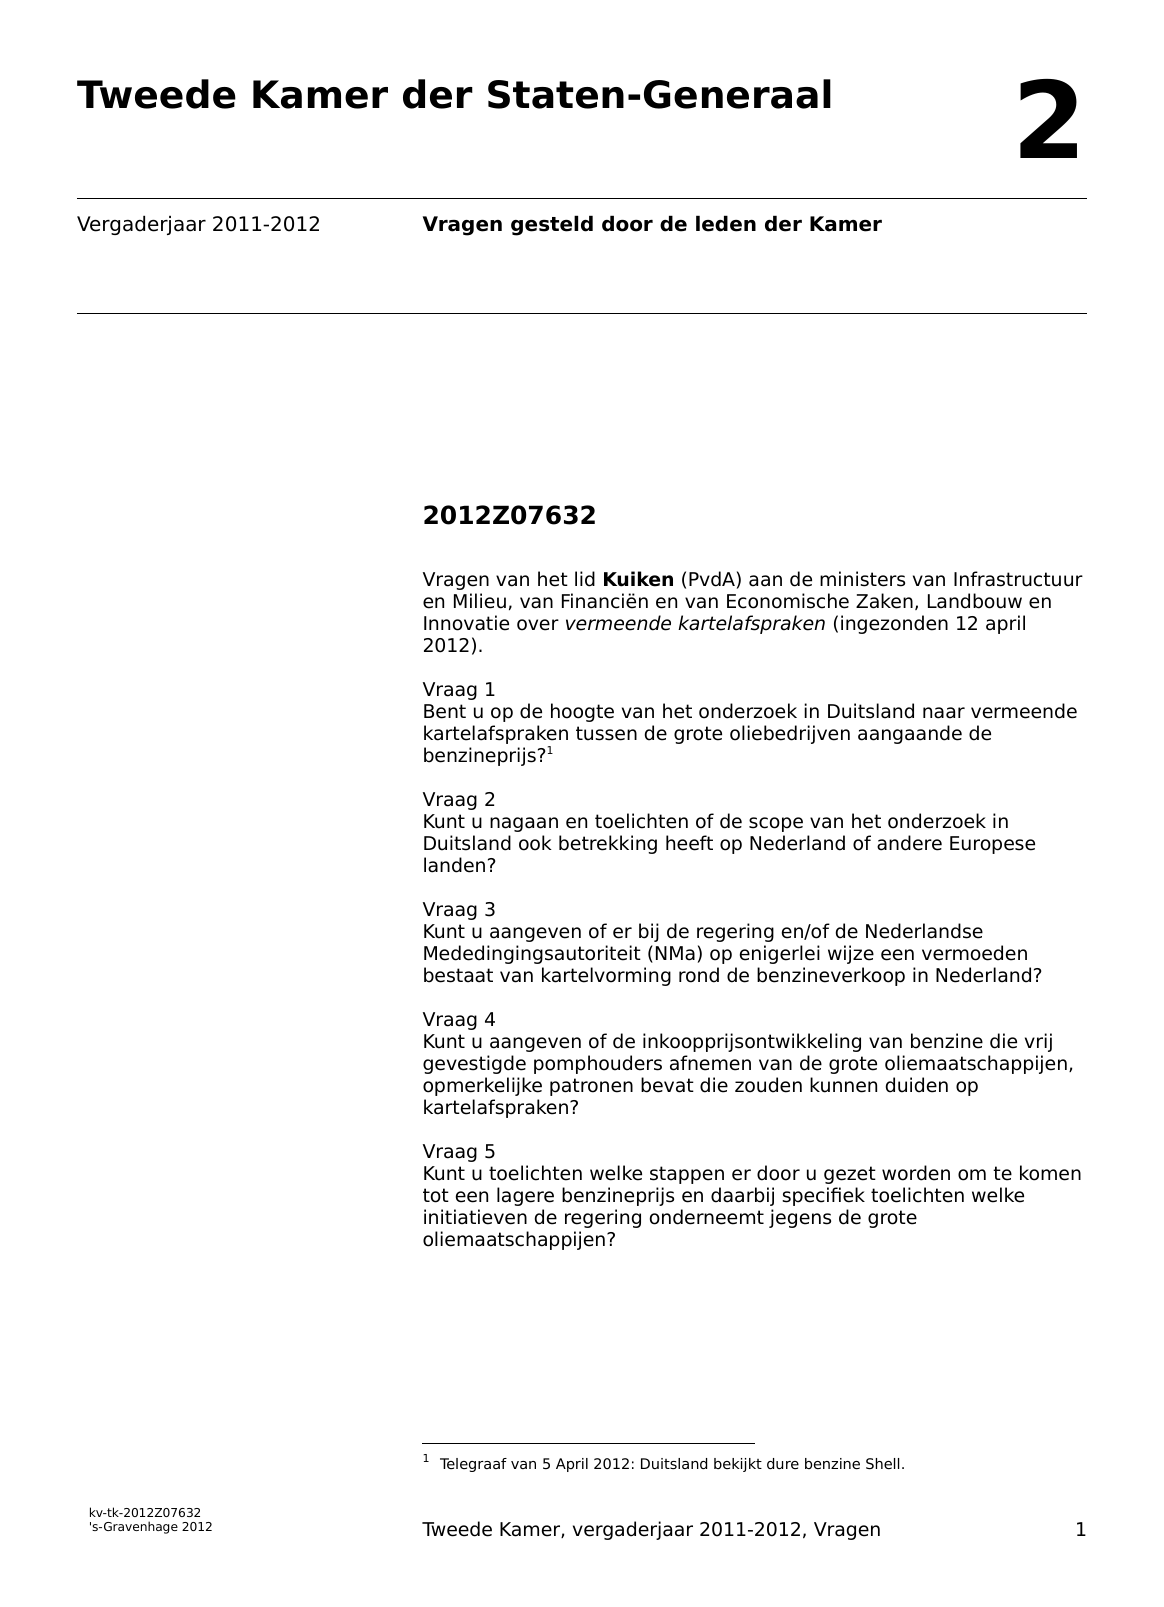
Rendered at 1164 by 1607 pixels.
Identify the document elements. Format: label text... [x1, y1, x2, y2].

text Vraag 3 [422, 899, 1087, 921]
table_cell Vergaderjaar 2011-2012 [77, 199, 422, 313]
table_header Tweede Kamer der Staten-Generaal [77, 59, 886, 198]
text Kunt u aangeven of er bij de regering en/of de Nederlandse Mededingingsautoriteit (NMa) op enigerlei wijze een vermoeden bestaat van kartelvorming rond de benzineverkoop in Nederland? [422, 921, 1087, 987]
text Kunt u toelichten welke stappen er door u gezet worden om te komen tot een lagere benzineprijs en daarbij specifiek toelichten welke initiatieven de regering onderneemt jegens de grote oliemaatschappijen? [422, 1163, 1087, 1251]
table_header 2 [886, 59, 1087, 198]
text Kunt u aangeven of de inkoopprijsontwikkeling van benzine die vrij gevestigde pomphouders afnemen van de grote oliemaatschappijen, opmerkelijke patronen bevat die zouden kunnen duiden op kartelafspraken? [422, 1031, 1087, 1119]
text Vraag 1 [422, 679, 1087, 701]
text Vraag 4 [422, 1009, 1087, 1031]
text Vraag 5 [422, 1141, 1087, 1163]
text 2012Z07632 [422, 501, 1087, 531]
table_cell Vragen gesteld door de leden der Kamer [422, 199, 1087, 313]
text Telegraaf van 5 April 2012: Duitsland bekijkt dure benzine Shell. [422, 1452, 1087, 1474]
text Vragen van het lid Kuiken (PvdA) aan de ministers van Infrastructuur en Milieu, van Financiën en van Economische Zaken, Landbouw en Innovatie over vermeende kartelafspraken (ingezonden 12 april 2012). [422, 569, 1087, 657]
text 's-Gravenhage 2012 [88, 1520, 323, 1534]
text Kunt u nagaan en toelichten of de scope van het onderzoek in Duitsland ook betrekking heeft op Nederland of andere Europese landen? [422, 811, 1087, 877]
text Vraag 2 [422, 789, 1087, 811]
text Bent u op de hoogte van het onderzoek in Duitsland naar vermeende kartelafspraken tussen de grote oliebedrijven aangaande de benzineprijs? [422, 701, 1087, 767]
text kv-tk-2012Z07632 [88, 1506, 323, 1520]
